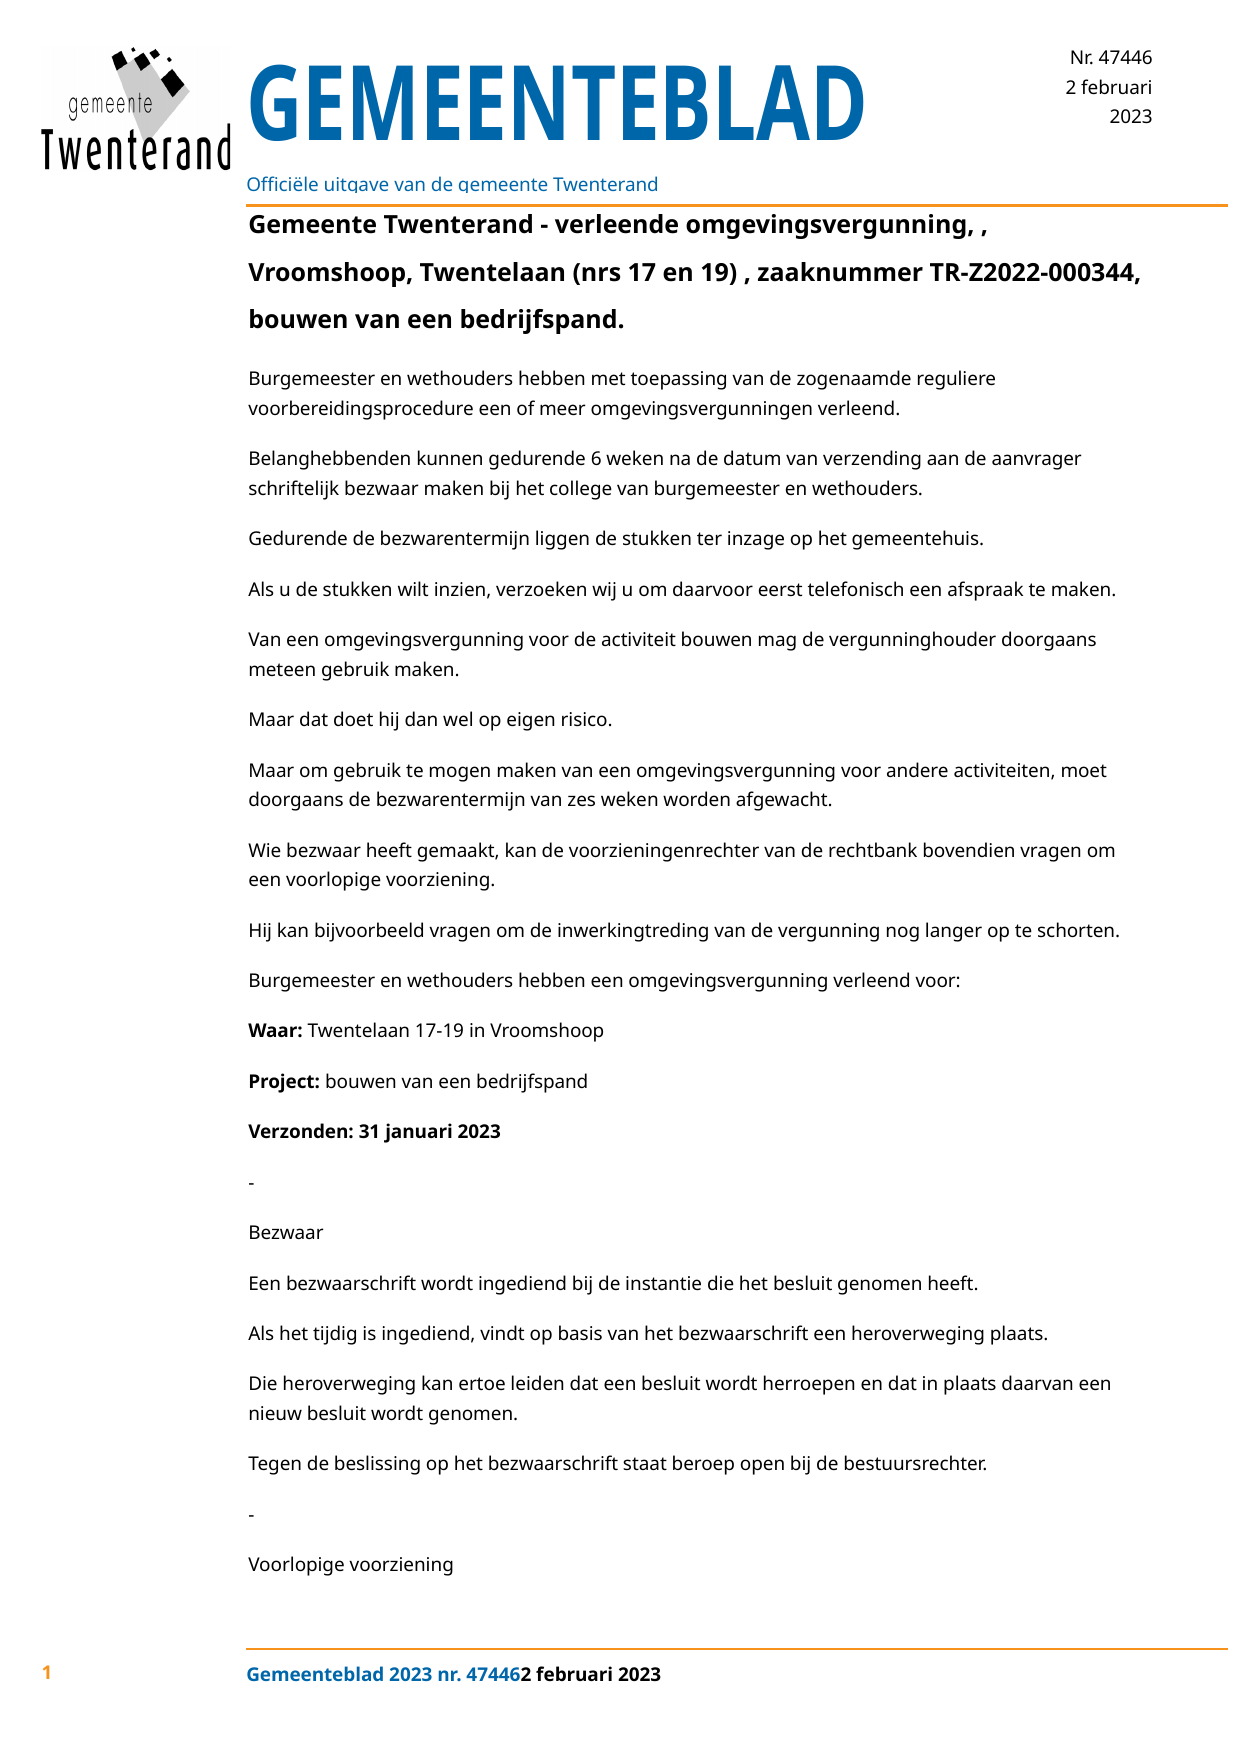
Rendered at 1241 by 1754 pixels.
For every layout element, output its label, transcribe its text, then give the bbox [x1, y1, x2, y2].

text Burgemeester en wethouders hebben met toepassing van de zogenaamde reguliere voorbereidingsprocedure een of meer omgevingsvergunningen verleend. [248, 366, 1152, 421]
text Van een omgevingsvergunning voor de activiteit bouwen mag de vergunninghouder doorgaans meteen gebruik maken. [248, 626, 1152, 682]
picture [41, 47, 231, 172]
text Gemeente Twenterand - verleende omgevingsvergunning, , Vroomshoop, Twentelaan (nrs 17 en 19) , zaaknummer TR-Z2022-000344, bouwen van een bedrijfspand. [248, 207, 1152, 336]
text Als u de stukken wilt inzien, verzoeken wij u om daarvoor eerst telefonisch een afspraak te maken. [248, 576, 1152, 602]
text Verzonden: 31 januari 2023 [248, 1118, 1152, 1144]
text Tegen de beslissing op het bezwaarschrift staat beroep open bij de bestuursrechter. [248, 1451, 1152, 1476]
text Maar dat doet hij dan wel op eigen risico. [248, 706, 1152, 732]
text Gedurende de bezwarentermijn liggen de stukken ter inzage op het gemeentehuis. [248, 526, 1152, 551]
text Voorlopige voorziening [248, 1551, 1152, 1577]
text Bezwaar [248, 1219, 1152, 1245]
text Burgemeester en wethouders hebben een omgevingsvergunning verleend voor: [248, 967, 1152, 993]
text Wie bezwaar heeft gemaakt, kan de voorzieningenrechter van de rechtbank bovendien vragen om een voorlopige voorziening. [248, 837, 1152, 892]
text Een bezwaarschrift wordt ingediend bij de instantie die het besluit genomen heeft. [248, 1270, 1152, 1295]
text Project: bouwen van een bedrijfspand [248, 1068, 1152, 1094]
text Die heroverweging kan ertoe leiden dat een besluit wordt herroepen en dat in plaats daarvan een nieuw besluit wordt genomen. [248, 1371, 1152, 1426]
text Waar: Twentelaan 17-19 in Vroomshoop [248, 1018, 1152, 1043]
text - [248, 1169, 1152, 1194]
text Maar om gebruik te mogen maken van een omgevingsvergunning voor andere activiteiten, moet doorgaans de bezwarentermijn van zes weken worden afgewacht. [248, 757, 1152, 812]
text Belanghebbenden kunnen gedurende 6 weken na de datum van verzending aan de aanvrager schriftelijk bezwaar maken bij het college van burgemeester en wethouders. [248, 446, 1152, 501]
text - [248, 1501, 1152, 1527]
text Hij kan bijvoorbeeld vragen om de inwerkingtreding van de vergunning nog langer op te schorten. [248, 917, 1152, 942]
text Als het tijdig is ingediend, vindt op basis van het bezwaarschrift een heroverweging plaats. [248, 1320, 1152, 1346]
